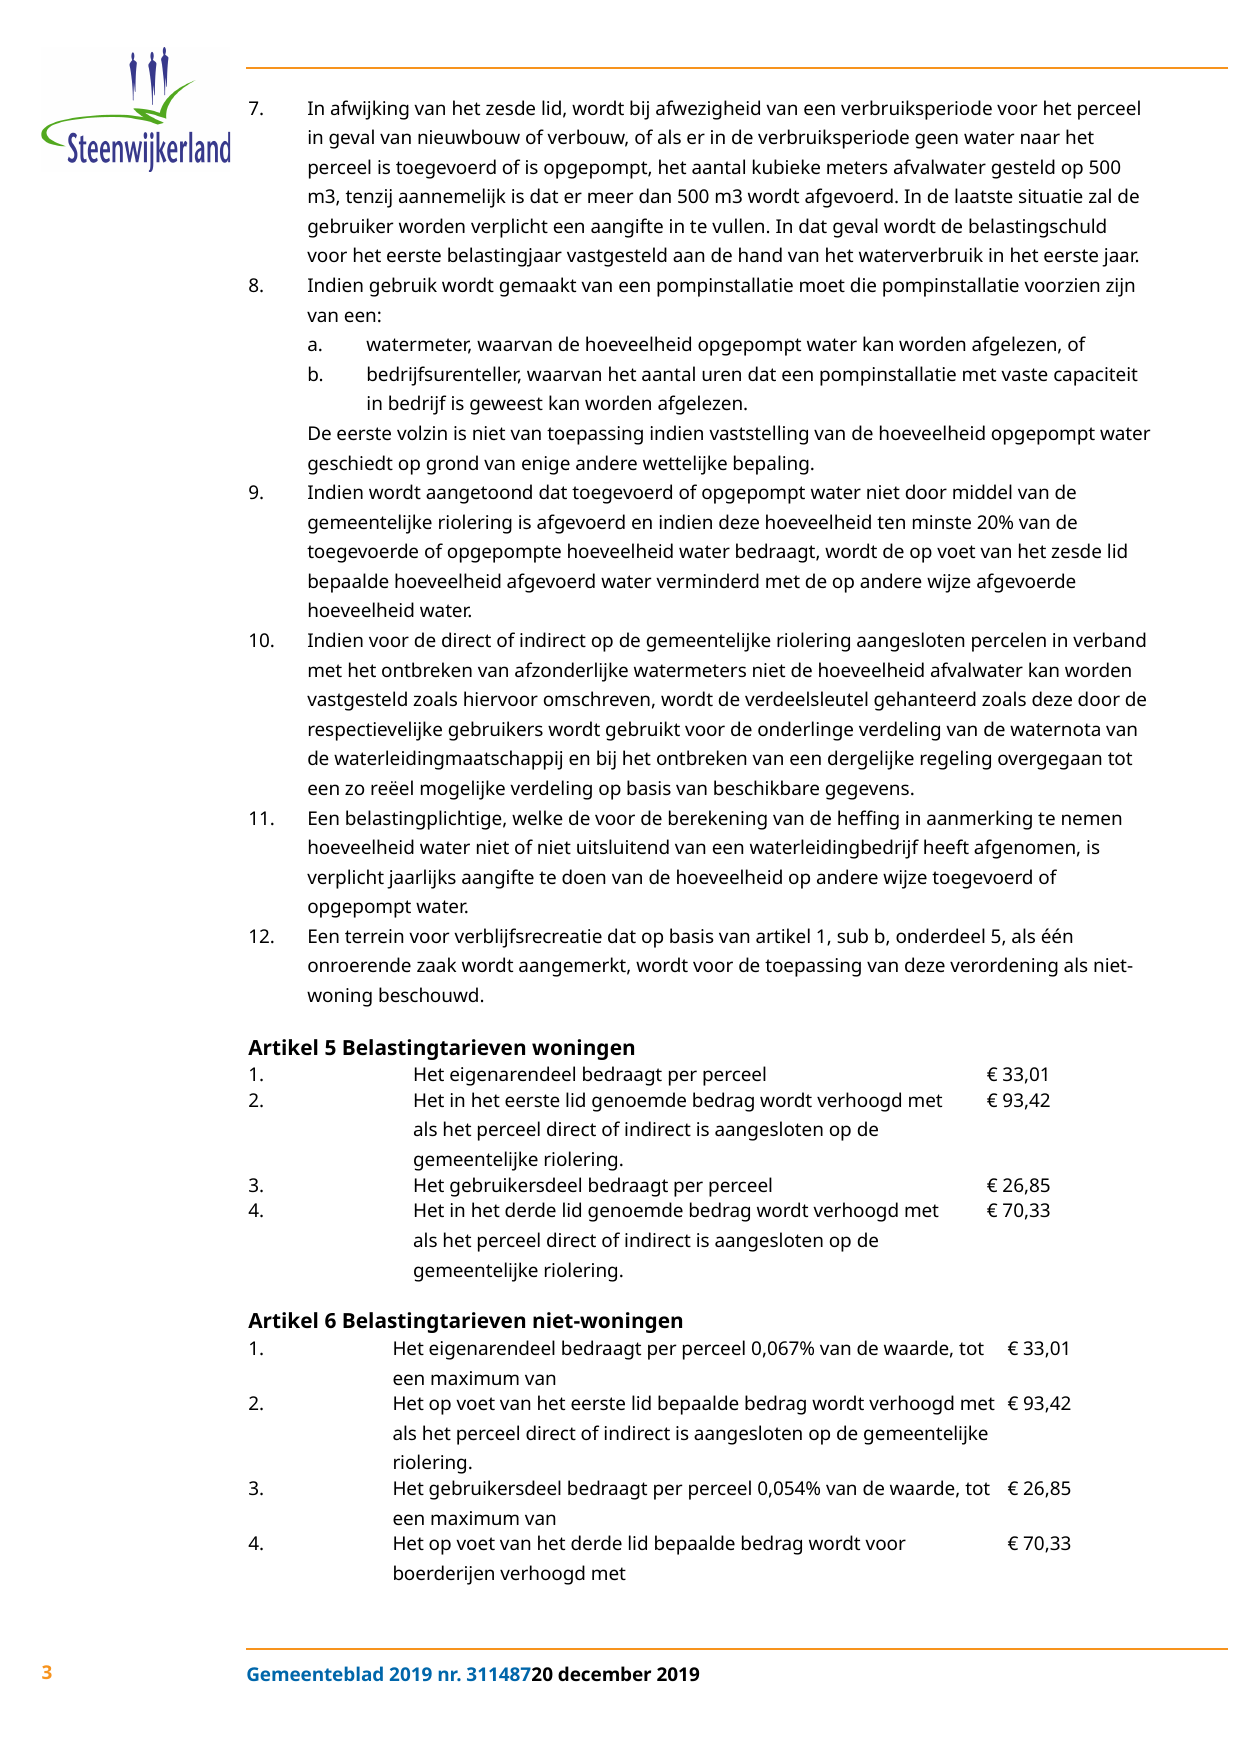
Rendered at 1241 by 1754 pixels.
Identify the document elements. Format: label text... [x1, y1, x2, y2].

table_header Het eigenarendeel bedraagt per perceel [413, 1061, 987, 1087]
list watermeter, waarvan de hoeveelheid opgepompt water kan worden afgelezen, of [307, 331, 1152, 357]
list In afwijking van het zesde lid, wordt bij afwezigheid van een verbruiksperiode voor het perceel in geval van nieuwbouw of verbouw, of als er in de verbruiksperiode geen water naar het perceel is toegevoerd of is opgepompt, het aantal kubieke meters afvalwater gesteld op 500 m3, tenzij aannemelijk is dat er meer dan 500 m3 wordt afgevoerd. In de laatste situatie zal de gebruiker worden verplicht een aangifte in te vullen. In dat geval wordt de belastingschuld voor het eerste belastingjaar vastgesteld aan de hand van het waterverbruik in het eerste jaar. [248, 95, 1152, 268]
list Een belastingplichtige, welke de voor de berekening van de heffing in aanmerking te nemen hoeveelheid water niet of niet uitsluitend van een waterleidingbedrijf heeft afgenomen, is verplicht jaarlijks aangifte te doen van de hoeveelheid op andere wijze toegevoerd of opgepompt water. [248, 805, 1152, 919]
list Een terrein voor verblijfsrecreatie dat op basis van artikel 1, sub b, onderdeel 5, als één onroerende zaak wordt aangemerkt, wordt voor de toepassing van deze verordening als niet-woning beschouwd. [248, 923, 1152, 1008]
table_cell 3. [248, 1475, 392, 1531]
table_cell 4. [248, 1531, 392, 1586]
table_cell Het op voet van het eerste lid bepaalde bedrag wordt verhoogd met als het perceel direct of indirect is aangesloten op de gemeentelijke riolering. [392, 1390, 1007, 1475]
table_cell Het gebruikersdeel bedraagt per perceel 0,054% van de waarde, tot een maximum van [392, 1475, 1007, 1531]
text Artikel 5 Belastingtarieven woningen [248, 1033, 1152, 1061]
list bedrijfsurenteller, waarvan het aantal uren dat een pompinstallatie met vaste capaciteit in bedrijf is geweest kan worden afgelezen. [307, 361, 1152, 416]
table_cell € 26,85 [1007, 1475, 1152, 1531]
table_header 1. [248, 1335, 392, 1390]
table_cell € 93,42 [1007, 1390, 1152, 1475]
table_cell 2. [248, 1087, 413, 1172]
table_header € 33,01 [1007, 1335, 1152, 1390]
table_cell € 93,42 [987, 1087, 1152, 1172]
table_header € 33,01 [987, 1061, 1152, 1087]
table_cell 3. [248, 1172, 413, 1198]
text Artikel 6 Belastingtarieven niet-woningen [248, 1307, 1152, 1335]
list Indien voor de direct of indirect op de gemeentelijke riolering aangesloten percelen in verband met het ontbreken van afzonderlijke watermeters niet de hoeveelheid afvalwater kan worden vastgesteld zoals hiervoor omschreven, wordt de verdeelsleutel gehanteerd zoals deze door de respectievelijke gebruikers wordt gebruikt voor de onderlinge verdeling van de waternota van de waterleidingmaatschappij en bij het ontbreken van een dergelijke regeling overgegaan tot een zo reëel mogelijke verdeling op basis van beschikbare gegevens. [248, 627, 1152, 801]
table_cell Het op voet van het derde lid bepaalde bedrag wordt voor boerderijen verhoogd met [392, 1531, 1007, 1586]
table_cell Het in het eerste lid genoemde bedrag wordt verhoogd met als het perceel direct of indirect is aangesloten op de gemeentelijke riolering. [413, 1087, 987, 1172]
table_cell Het gebruikersdeel bedraagt per perceel [413, 1172, 987, 1198]
list Indien gebruik wordt gemaakt van een pompinstallatie moet die pompinstallatie voorzien zijn van een: [248, 272, 1152, 328]
picture [41, 47, 231, 172]
table_cell € 70,33 [1007, 1531, 1152, 1586]
table_cell € 26,85 [987, 1172, 1152, 1198]
table_cell 4. [248, 1198, 413, 1282]
table_cell € 70,33 [987, 1198, 1152, 1282]
table_header Het eigenarendeel bedraagt per perceel 0,067% van de waarde, tot een maximum van [392, 1335, 1007, 1390]
table_cell 2. [248, 1390, 392, 1475]
list De eerste volzin is niet van toepassing indien vaststelling van de hoeveelheid opgepompt water geschiedt op grond van enige andere wettelijke bepaling. [248, 420, 1152, 476]
list Indien wordt aangetoond dat toegevoerd of opgepompt water niet door middel van de gemeentelijke riolering is afgevoerd en indien deze hoeveelheid ten minste 20% van de toegevoerde of opgepompte hoeveelheid water bedraagt, wordt de op voet van het zesde lid bepaalde hoeveelheid afgevoerd water verminderd met de op andere wijze afgevoerde hoeveelheid water. [248, 479, 1152, 623]
table_header 1. [248, 1061, 413, 1087]
table_cell Het in het derde lid genoemde bedrag wordt verhoogd met als het perceel direct of indirect is aangesloten op de gemeentelijke riolering. [413, 1198, 987, 1282]
